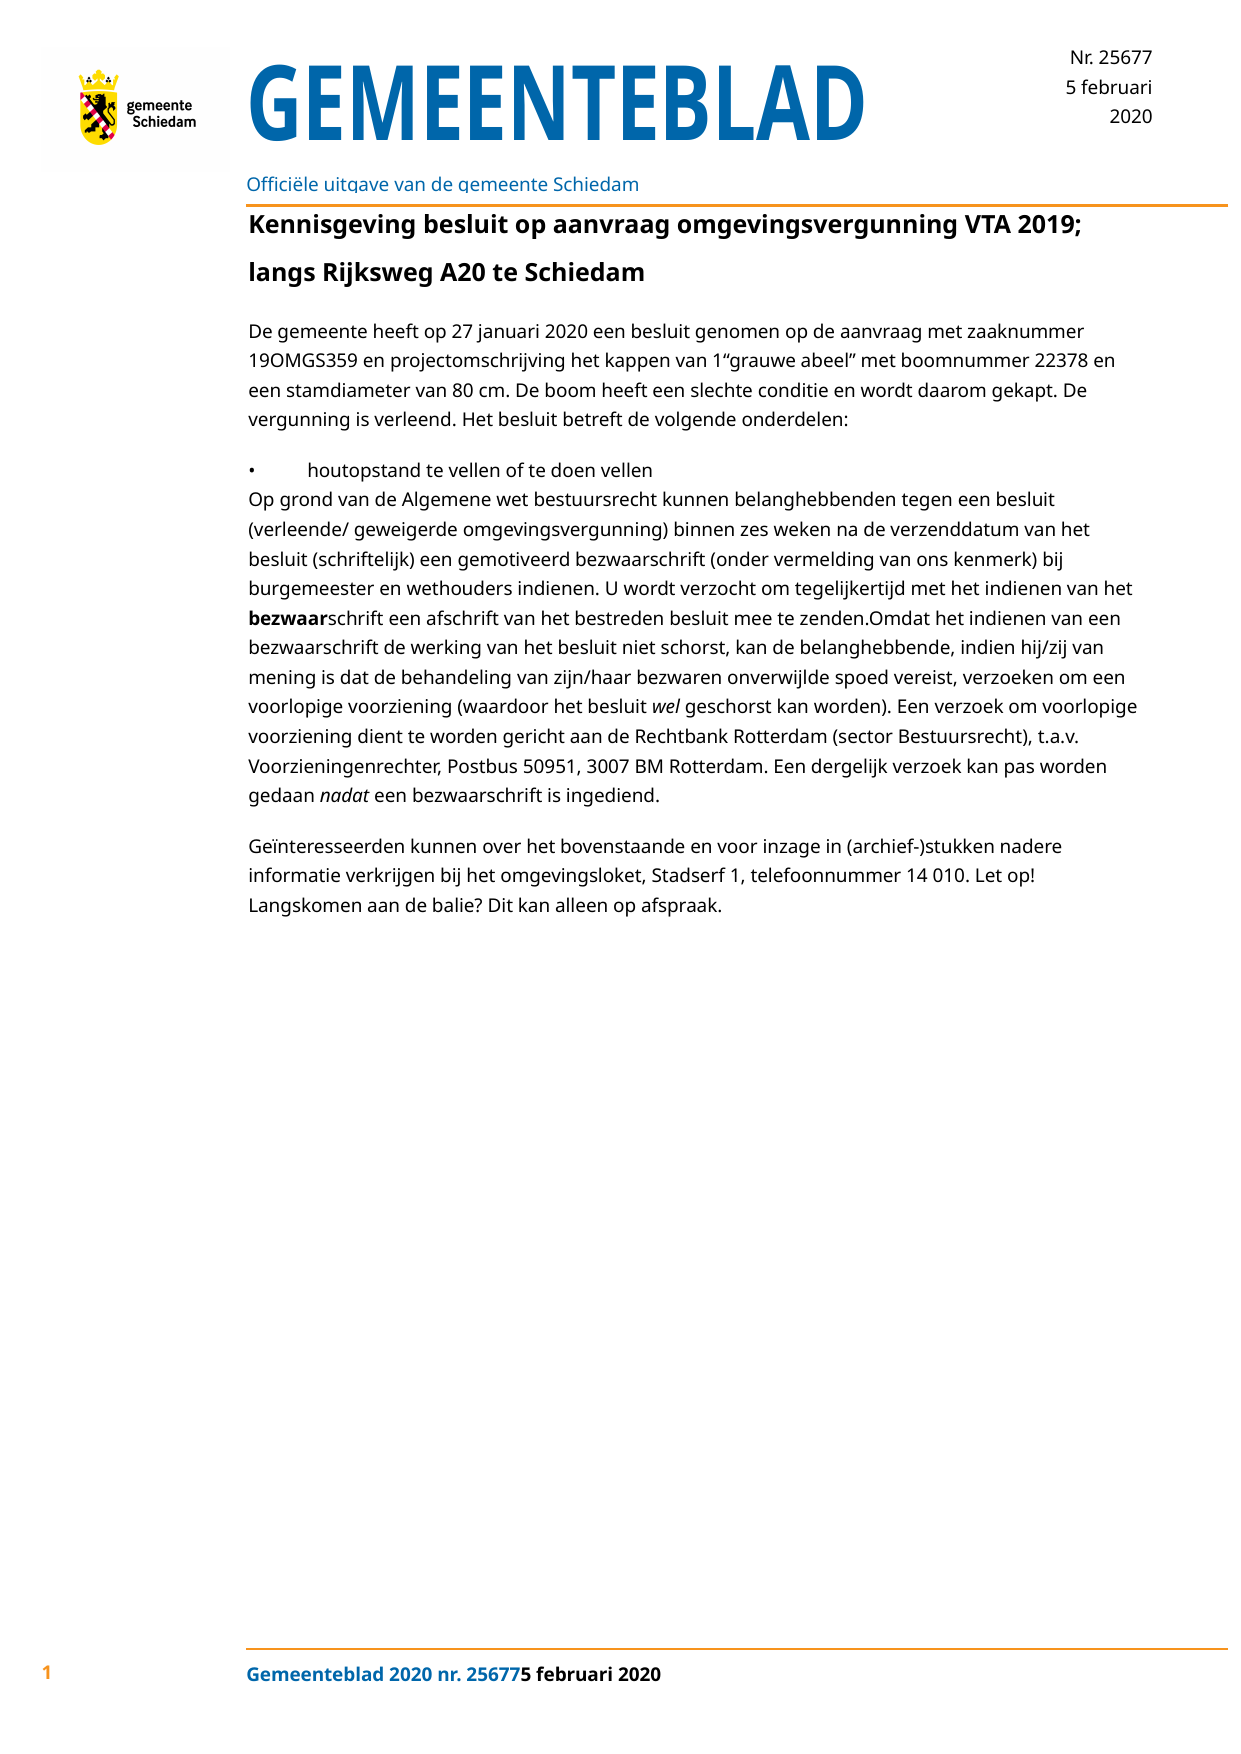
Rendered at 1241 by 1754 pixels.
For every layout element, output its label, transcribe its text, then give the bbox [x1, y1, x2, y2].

text Kennisgeving besluit op aanvraag omgevingsvergunning VTA 2019; langs Rijksweg A20 te Schiedam [248, 207, 1152, 288]
text De gemeente heeft op 27 januari 2020 een besluit genomen op de aanvraag met zaaknummer 19OMGS359 en projectomschrijving het kappen van 1“grauwe abeel” met boomnummer 22378 en een stamdiameter van 80 cm. De boom heeft een slechte conditie en wordt daarom gekapt. De vergunning is verleend. Het besluit betreft de volgende onderdelen: [248, 318, 1152, 432]
picture [41, 47, 231, 172]
text Op grond van de Algemene wet bestuursrecht kunnen belanghebbenden tegen een besluit (verleende/ geweigerde omgevingsvergunning) binnen zes weken na de verzenddatum van het besluit (schriftelijk) een gemotiveerd bezwaarschrift (onder vermelding van ons kenmerk) bij burgemeester en wethouders indienen. U wordt verzocht om tegelijkertijd met het indienen van het bezwaarschrift een afschrift van het bestreden besluit mee te zenden.Omdat het indienen van een bezwaarschrift de werking van het besluit niet schorst, kan de belanghebbende, indien hij/zij van mening is dat de behandeling van zijn/haar bezwaren onverwijlde spoed vereist, verzoeken om een voorlopige voorziening (waardoor het besluit wel geschorst kan worden). Een verzoek om voorlopige voorziening dient te worden gericht aan de Rechtbank Rotterdam (sector Bestuursrecht), t.a.v. Voorzieningenrechter, Postbus 50951, 3007 BM Rotterdam. Een dergelijk verzoek kan pas worden gedaan nadat een bezwaarschrift is ingediend. [248, 487, 1152, 808]
text Geïnteresseerden kunnen over het bovenstaande en voor inzage in (archief-)stukken nadere informatie verkrijgen bij het omgevingsloket, Stadserf 1, telefoonnummer 14 010. Let op! Langskomen aan de balie? Dit kan alleen op afspraak. [248, 833, 1152, 918]
list houtopstand te vellen of te doen vellen [248, 457, 1152, 483]
